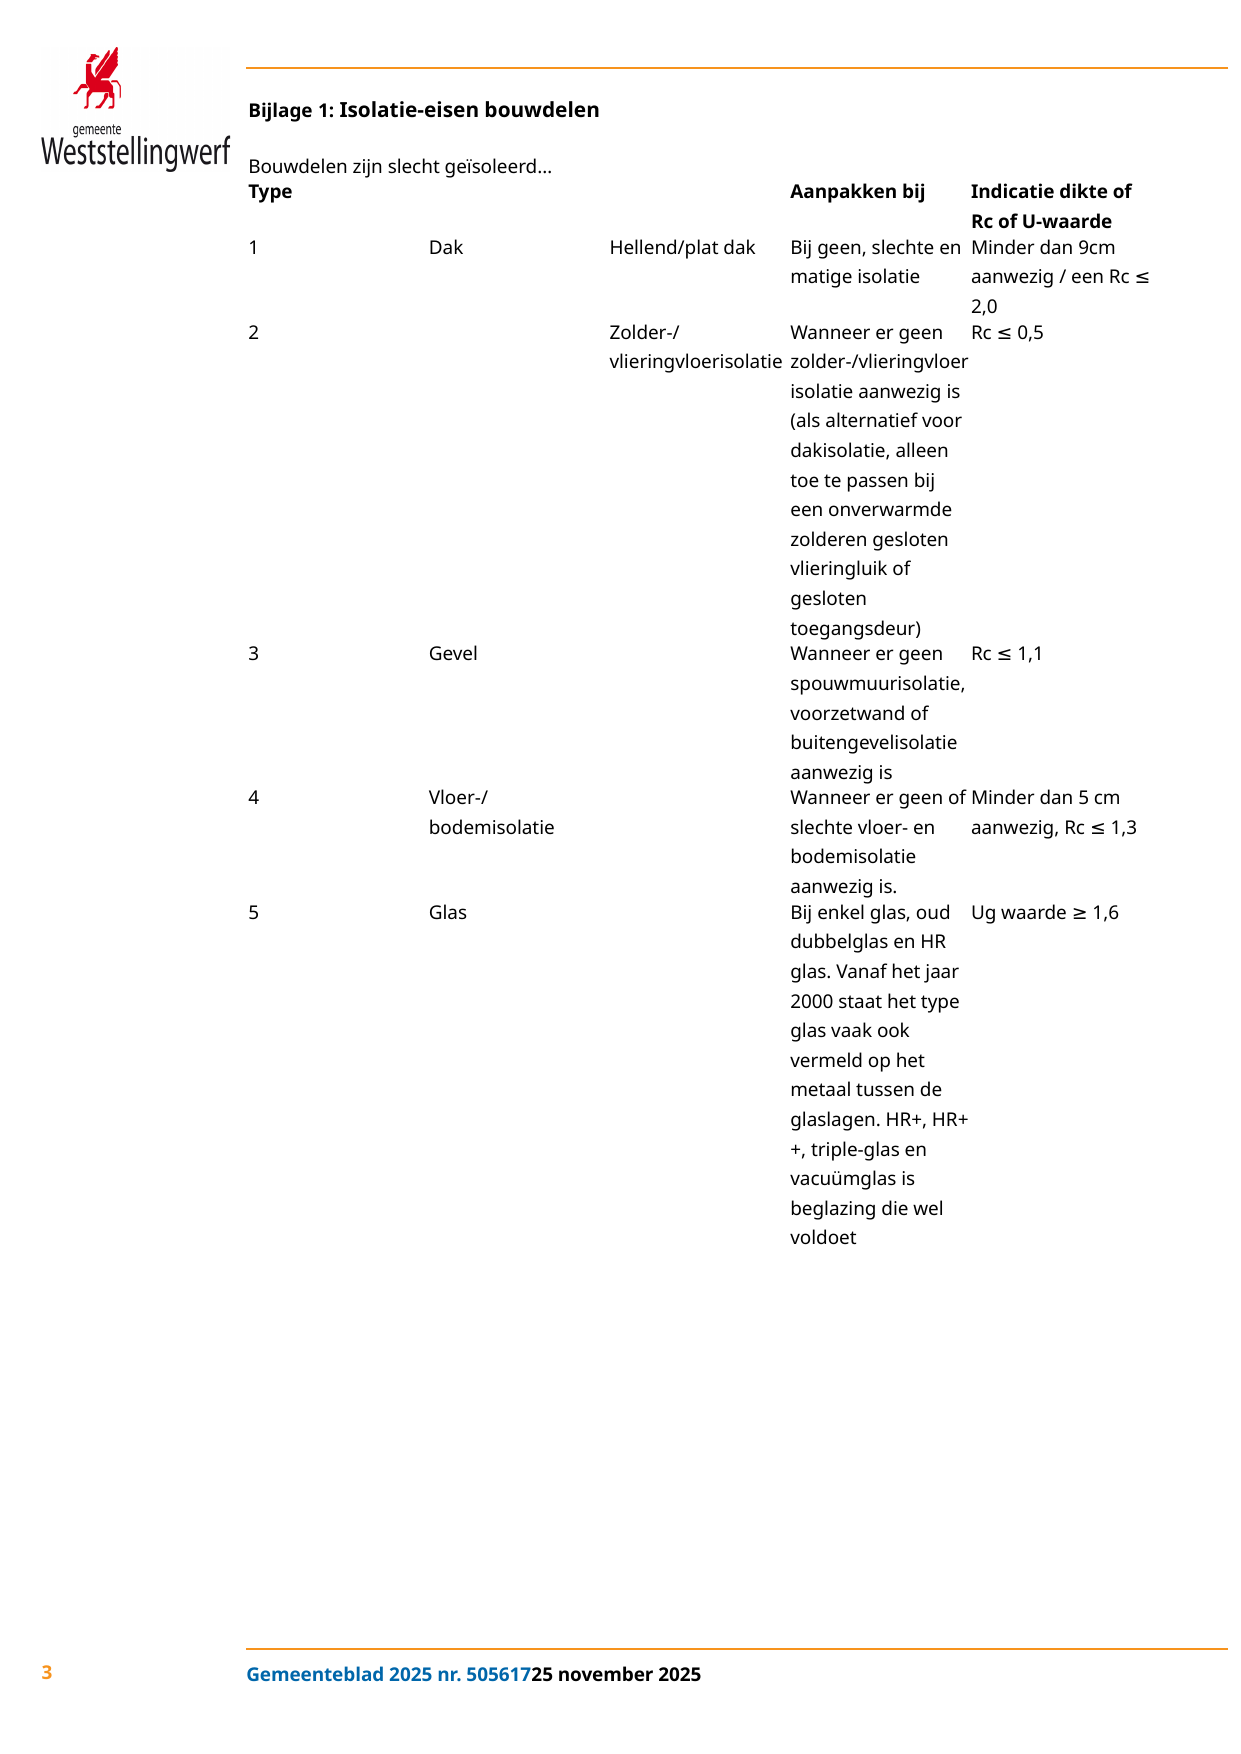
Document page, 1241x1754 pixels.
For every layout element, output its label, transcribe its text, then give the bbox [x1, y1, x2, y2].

table_cell Gevel [429, 641, 609, 784]
table_cell Rc ≤ 1,1 [971, 641, 1152, 784]
text Bijlage 1: Isolatie-eisen bouwdelen [248, 95, 1152, 123]
table_header Bouwdelen zijn slecht geïsoleerd… [248, 153, 971, 179]
table_cell 2 [248, 319, 429, 641]
picture [41, 47, 231, 172]
table_cell Bij geen, slechte en matige isolatie [790, 234, 971, 319]
table_cell Aanpakken bij [790, 179, 971, 234]
table_cell Dak [429, 234, 609, 641]
table_cell Type [248, 179, 429, 234]
table_cell Rc ≤ 0,5 [971, 319, 1152, 641]
table_cell Wanneer er geen of slechte vloer- en bodemisolatie aanwezig is. [790, 785, 971, 899]
table_cell 5 [248, 899, 429, 1250]
table_cell 1 [248, 234, 429, 319]
table_cell [609, 785, 790, 899]
table_cell Wanneer er geen spouwmuurisolatie, voorzetwand of buitengevelisolatie aanwezig is [790, 641, 971, 784]
table_cell Vloer-/bodemisolatie [429, 785, 609, 899]
table_cell Minder dan 5 cm aanwezig, Rc ≤ 1,3 [971, 785, 1152, 899]
table_cell [429, 179, 609, 234]
table_cell [609, 899, 790, 1250]
table_cell Wanneer er geen zolder-/vlieringvloerisolatie aanwezig is (als alternatief voor dakisolatie, alleen toe te passen bij een onverwarmde zolderen gesloten vlieringluik of gesloten toegangsdeur) [790, 319, 971, 641]
table_cell 3 [248, 641, 429, 784]
table_cell Ug waarde ≥ 1,6 [971, 899, 1152, 1250]
table_cell [609, 641, 790, 784]
table_cell [609, 179, 790, 234]
table_cell Bij enkel glas, oud dubbelglas en HR glas. Vanaf het jaar 2000 staat het type glas vaak ook vermeld op het metaal tussen de glaslagen. HR+, HR++, triple-glas en vacuümglas is beglazing die wel voldoet [790, 899, 971, 1250]
table_header [971, 153, 1152, 179]
table_cell 4 [248, 785, 429, 899]
table_cell Hellend/plat dak [609, 234, 790, 319]
table_cell Minder dan 9cm aanwezig / een Rc ≤ 2,0 [971, 234, 1152, 319]
table_cell Indicatie dikte of Rc of U-waarde [971, 179, 1152, 234]
table_cell Zolder-/ vlieringvloerisolatie [609, 319, 790, 641]
table_cell Glas [429, 899, 609, 1250]
